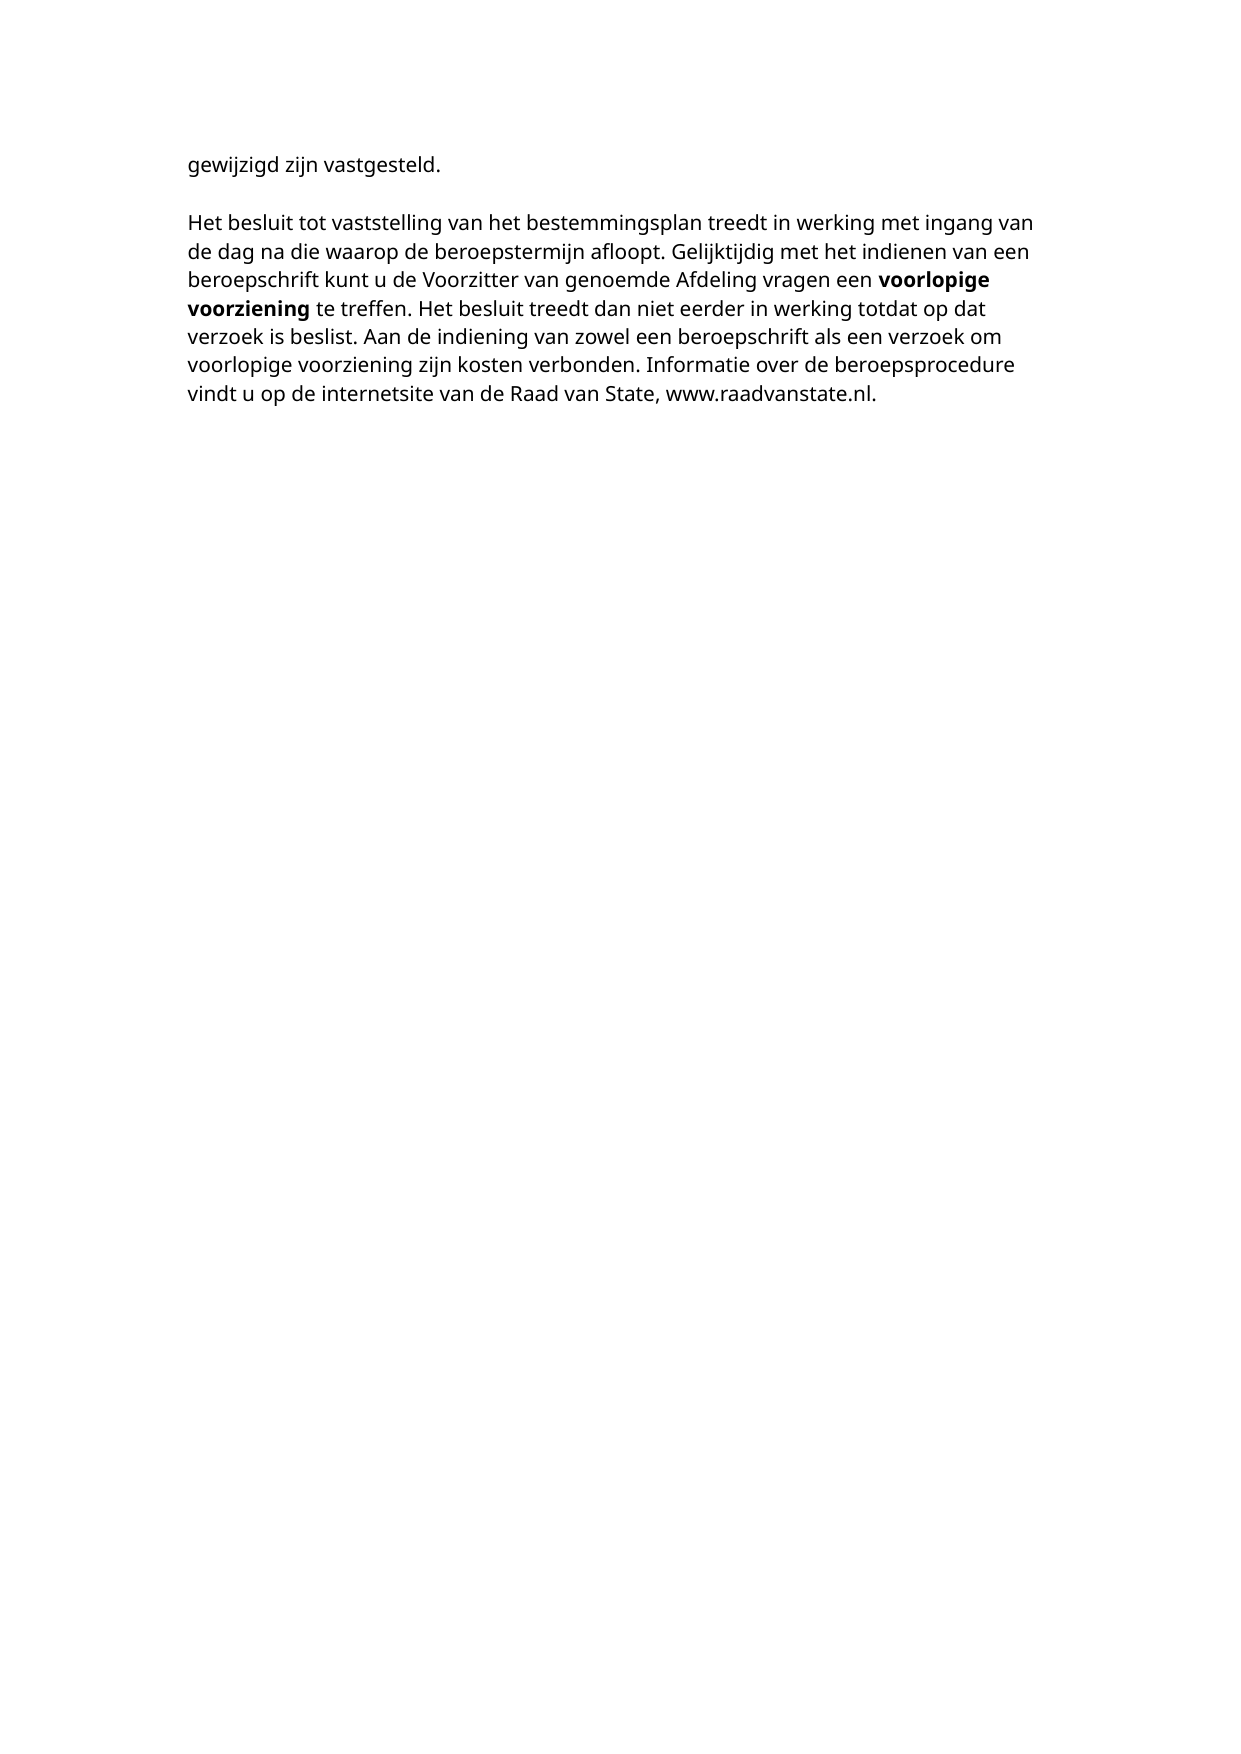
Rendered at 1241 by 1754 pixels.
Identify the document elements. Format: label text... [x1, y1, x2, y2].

text gewijzigd zijn vastgesteld. [187, 150, 1053, 178]
text Het besluit tot vaststelling van het bestemmingsplan treedt in werking met ingang van de dag na die waarop de beroepstermijn afloopt. Gelijktijdig met het indienen van een beroepschrift kunt u de Voorzitter van genoemde Afdeling vragen een voorlopige voorziening te treffen. Het besluit treedt dan niet eerder in werking totdat op dat verzoek is beslist. Aan de indiening van zowel een beroepschrift als een verzoek om voorlopige voorziening zijn kosten verbonden. Informatie over de beroepsprocedure vindt u op de internetsite van de Raad van State, www.raadvanstate.nl. [187, 208, 1053, 407]
